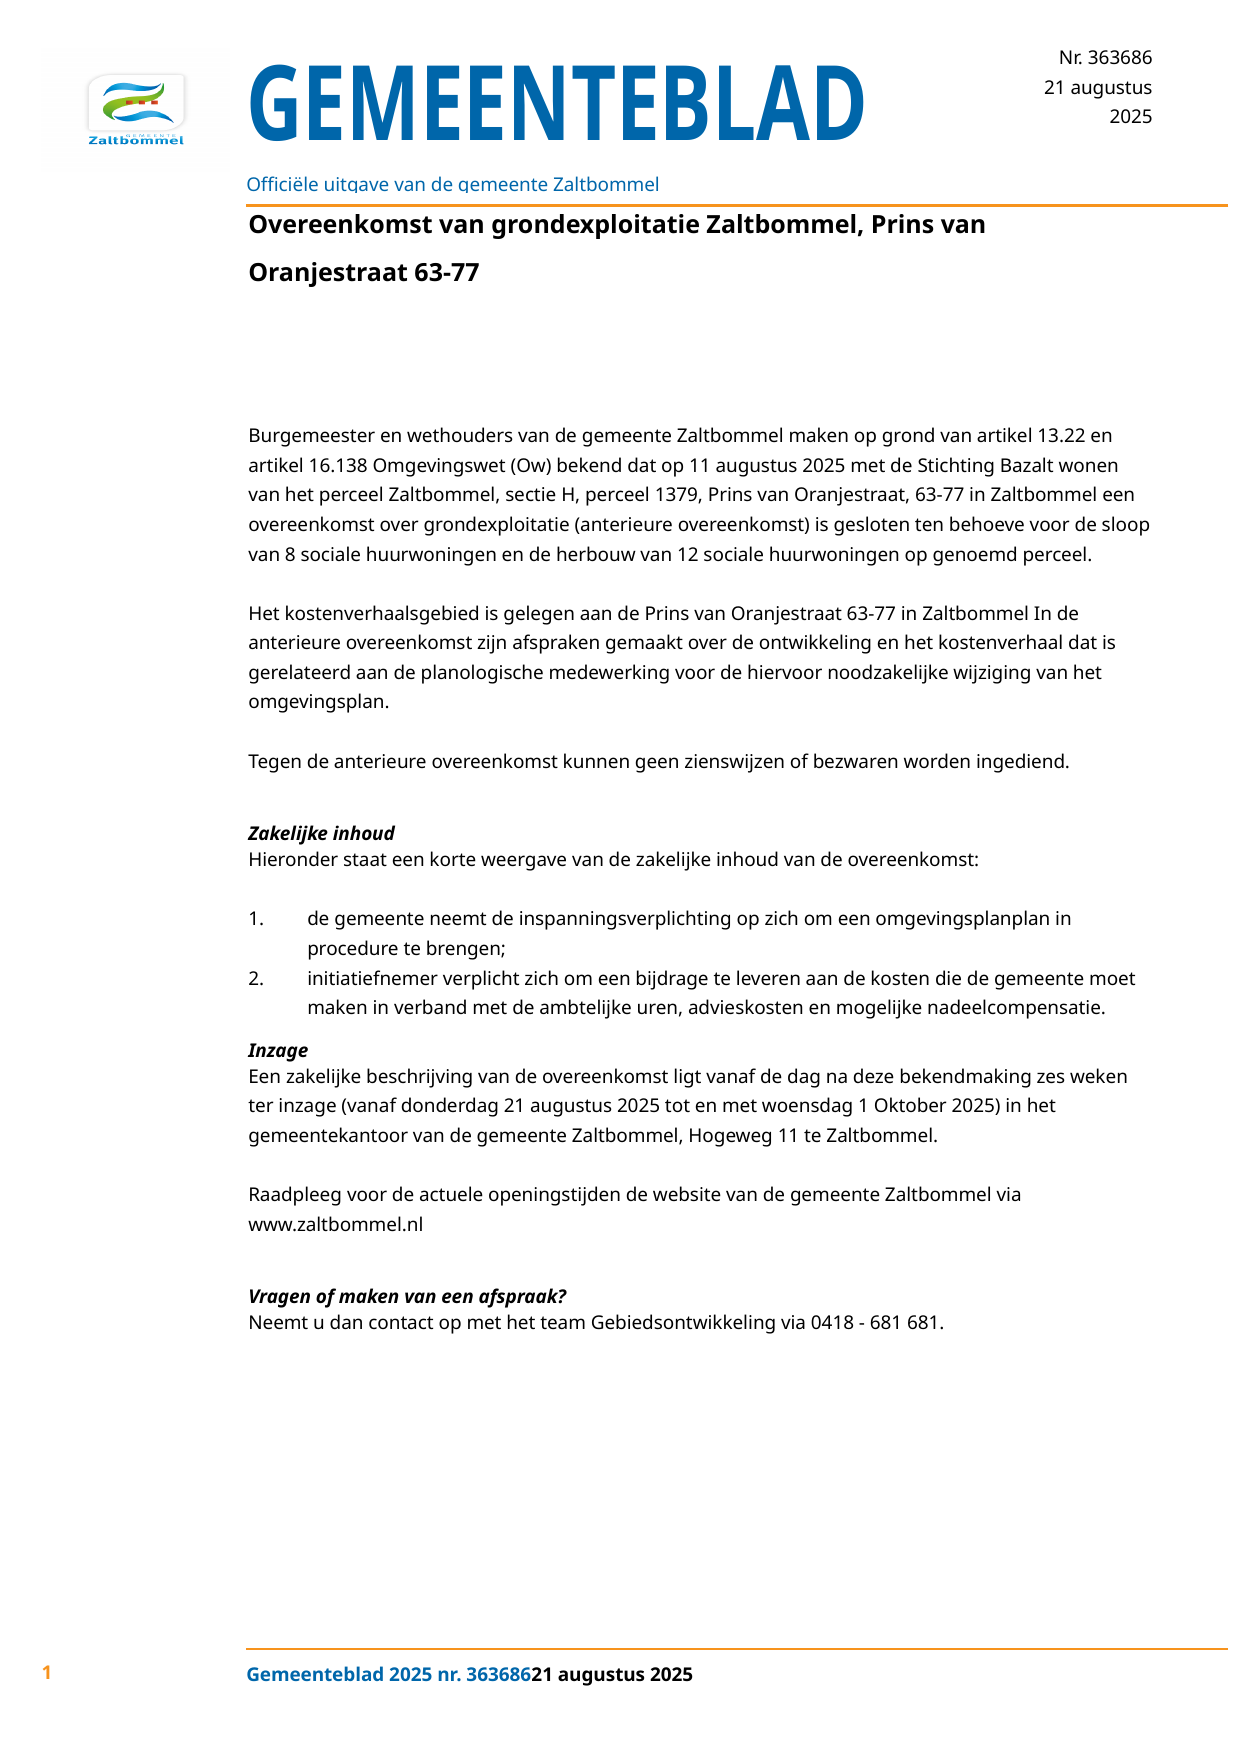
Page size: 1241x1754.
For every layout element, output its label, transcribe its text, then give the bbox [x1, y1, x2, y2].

text Zakelijke inhoud [248, 821, 1152, 846]
text Overeenkomst van grondexploitatie Zaltbommel, Prins van Oranjestraat 63-77 [248, 207, 1152, 288]
text Raadpleeg voor de actuele openingstijden de website van de gemeente Zaltbommel via www.zaltbommel.nl [248, 1181, 1152, 1237]
text Burgemeester en wethouders van de gemeente Zaltbommel maken op grond van artikel 13.22 en artikel 16.138 Omgevingswet (Ow) bekend dat op 11 augustus 2025 met de Stichting Bazalt wonen van het perceel Zaltbommel, sectie H, perceel 1379, Prins van Oranjestraat, 63-77 in Zaltbommel een overeenkomst over grondexploitatie (anterieure overeenkomst) is gesloten ten behoeve voor de sloop van 8 sociale huurwoningen en de herbouw van 12 sociale huurwoningen op genoemd perceel. [248, 422, 1152, 567]
text Het kostenverhaalsgebied is gelegen aan de Prins van Oranjestraat 63-77 in Zaltbommel In de anterieure overeenkomst zijn afspraken gemaakt over de ontwikkeling en het kostenverhaal dat is gerelateerd aan de planologische medewerking voor de hiervoor noodzakelijke wijziging van het omgevingsplan. [248, 600, 1152, 714]
text Een zakelijke beschrijving van de overeenkomst ligt vanaf de dag na deze bekendmaking zes weken ter inzage (vanaf donderdag 21 augustus 2025 tot en met woensdag 1 Oktober 2025) in het gemeentekantoor van de gemeente Zaltbommel, Hogeweg 11 te Zaltbommel. [248, 1063, 1152, 1148]
text Tegen de anterieure overeenkomst kunnen geen zienswijzen of bezwaren worden ingediend. [248, 748, 1152, 774]
picture [41, 47, 231, 172]
text Inzage [248, 1037, 1152, 1063]
text Hieronder staat een korte weergave van de zakelijke inhoud van de overeenkomst: [248, 846, 1152, 872]
text Neemt u dan contact op met het team Gebiedsontwikkeling via 0418 - 681 681. [248, 1309, 1152, 1335]
list de gemeente neemt de inspanningsverplichting op zich om een omgevingsplanplan in procedure te brengen; [248, 906, 1152, 961]
list initiatiefnemer verplicht zich om een bijdrage te leveren aan de kosten die de gemeente moet maken in verband met de ambtelijke uren, advieskosten en mogelijke nadeelcompensatie. [248, 965, 1152, 1020]
text Vragen of maken van een afspraak? [248, 1284, 1152, 1309]
